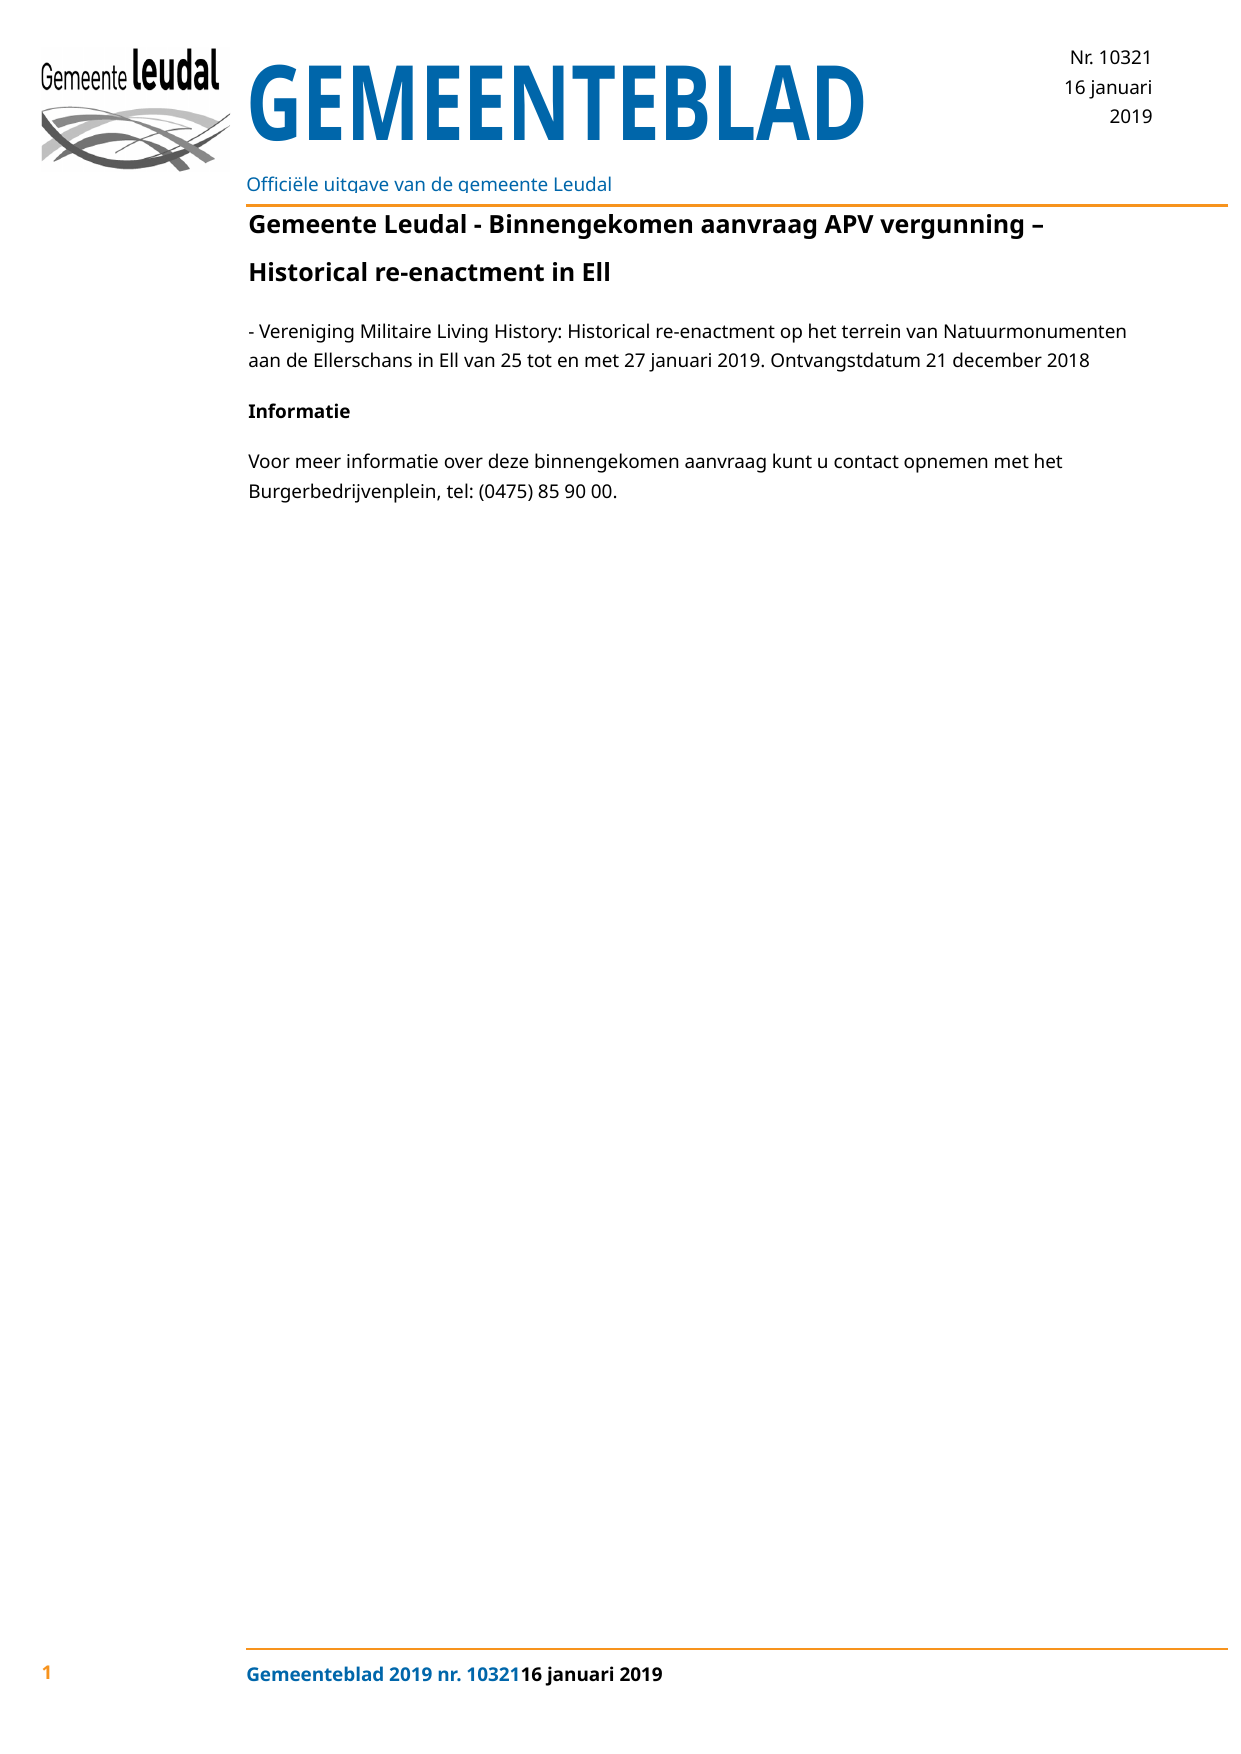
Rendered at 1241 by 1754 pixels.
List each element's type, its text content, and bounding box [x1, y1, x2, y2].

picture [41, 47, 231, 172]
text - Vereniging Militaire Living History: Historical re-enactment op het terrein van Natuurmonumenten aan de Ellerschans in Ell van 25 tot en met 27 januari 2019. Ontvangstdatum 21 december 2018 [248, 318, 1152, 373]
text Gemeente Leudal - Binnengekomen aanvraag APV vergunning – Historical re-enactment in Ell [248, 207, 1152, 288]
text Informatie [248, 398, 1152, 424]
text Voor meer informatie over deze binnengekomen aanvraag kunt u contact opnemen met het Burgerbedrijvenplein, tel: (0475) 85 90 00. [248, 448, 1152, 504]
